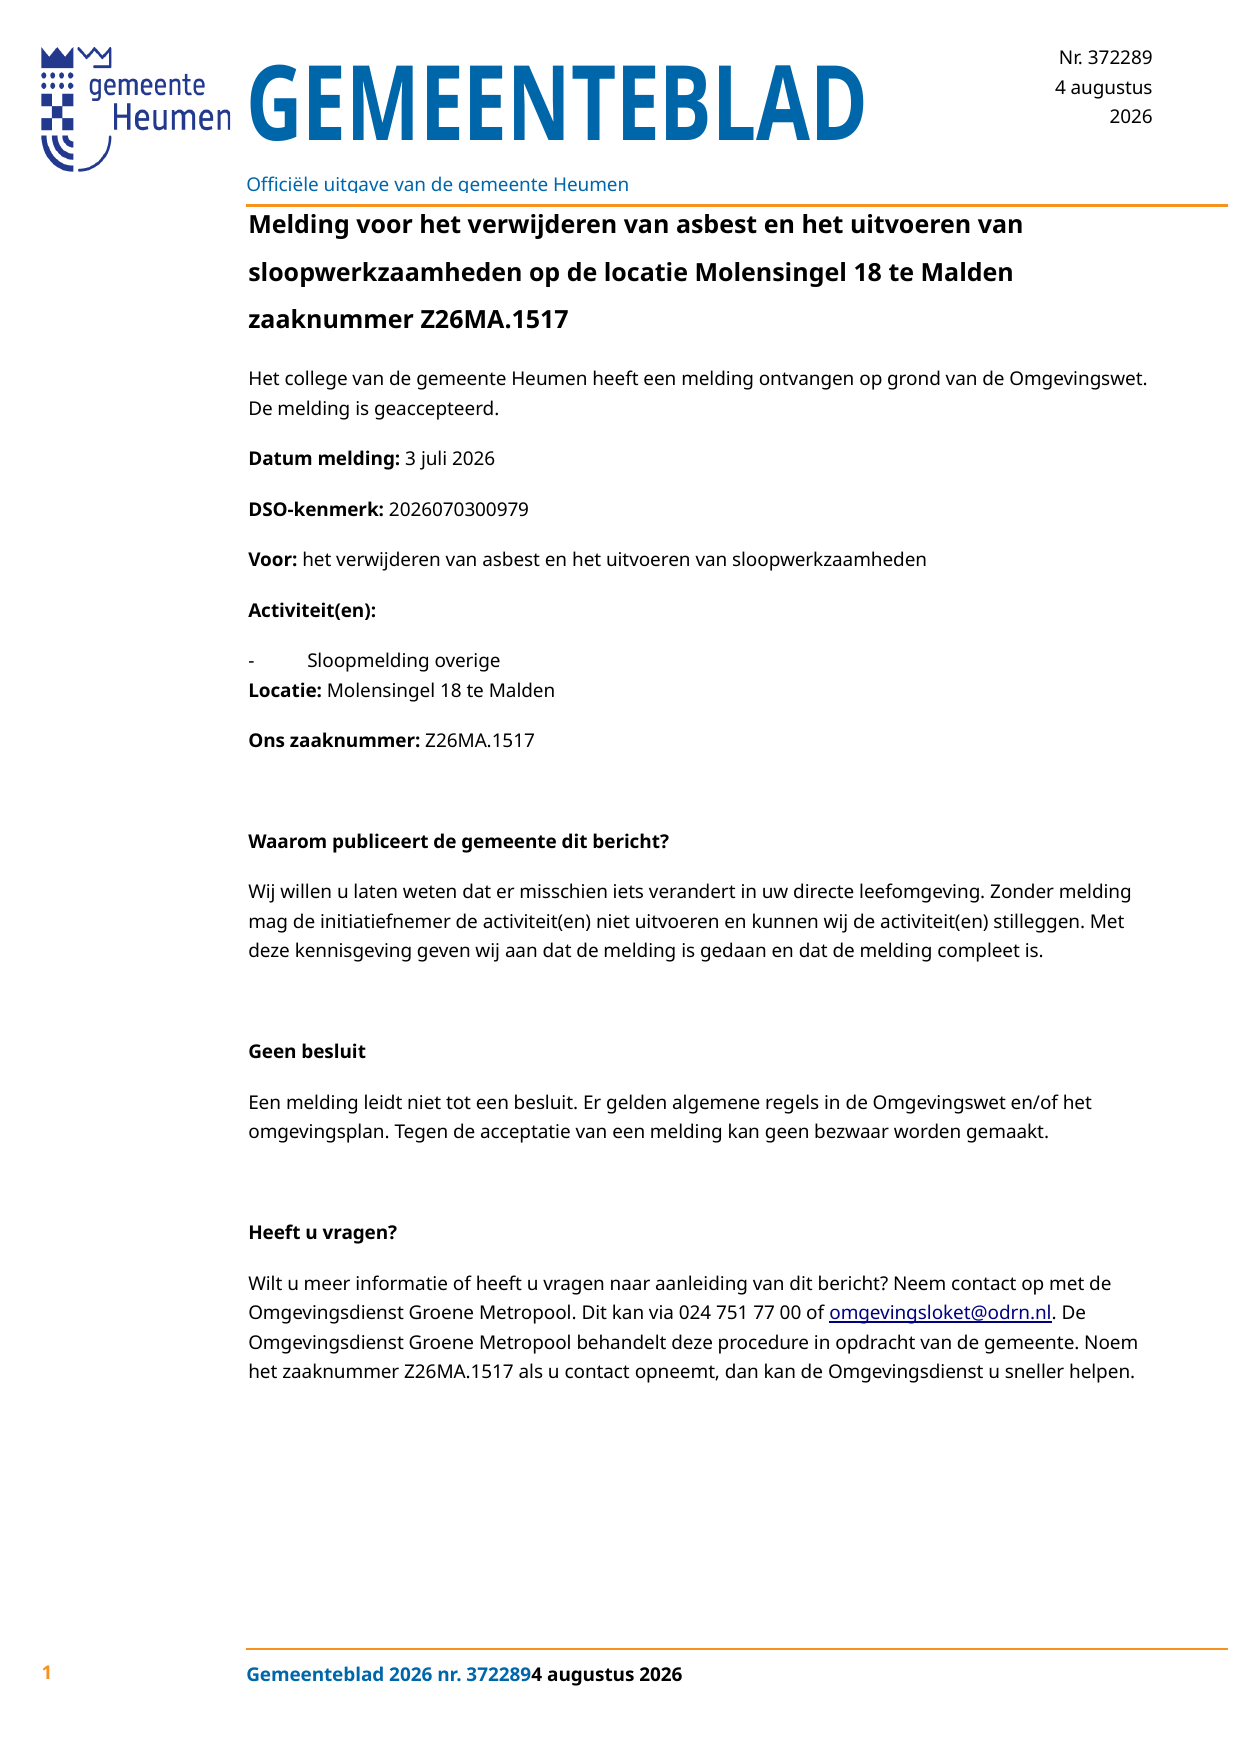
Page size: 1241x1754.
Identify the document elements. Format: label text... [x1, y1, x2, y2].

text Heeft u vragen? [248, 1219, 1152, 1245]
text Ons zaaknummer: Z26MA.1517 [248, 727, 1152, 753]
text Geen besluit [248, 1038, 1152, 1064]
text Datum melding: 3 juli 2026 [248, 446, 1152, 471]
text Activiteit(en): [248, 597, 1152, 622]
text Voor: het verwijderen van asbest en het uitvoeren van sloopwerkzaamheden [248, 546, 1152, 572]
text Wilt u meer informatie of heeft u vragen naar aanleiding van dit bericht? Neem contact op met de Omgevingsdienst Groene Metropool. Dit kan via 024 751 77 00 of omgevingsloket@odrn.nl. De Omgevingsdienst Groene Metropool behandelt deze procedure in opdracht van de gemeente. Noem het zaaknummer Z26MA.1517 als u contact opneemt, dan kan de Omgevingsdienst u sneller helpen. [248, 1270, 1152, 1384]
text Een melding leidt niet tot een besluit. Er gelden algemene regels in de Omgevingswet en/of het omgevingsplan. Tegen de acceptatie van een melding kan geen bezwaar worden gemaakt. [248, 1089, 1152, 1144]
text Locatie: Molensingel 18 te Malden [248, 677, 1152, 702]
text Wij willen u laten weten dat er misschien iets verandert in uw directe leefomgeving. Zonder melding mag de initiatiefnemer de activiteit(en) niet uitvoeren en kunnen wij de activiteit(en) stilleggen. Met deze kennisgeving geven wij aan dat de melding is gedaan en dat de melding compleet is. [248, 878, 1152, 963]
list Sloopmelding overige [248, 647, 1152, 673]
text Melding voor het verwijderen van asbest en het uitvoeren van sloopwerkzaamheden op de locatie Molensingel 18 te Malden zaaknummer Z26MA.1517 [248, 207, 1152, 336]
text Waarom publiceert de gemeente dit bericht? [248, 828, 1152, 854]
text DSO-kenmerk: 2026070300979 [248, 496, 1152, 522]
text Het college van de gemeente Heumen heeft een melding ontvangen op grond van de Omgevingswet. De melding is geaccepteerd. [248, 366, 1152, 421]
picture [41, 47, 231, 172]
